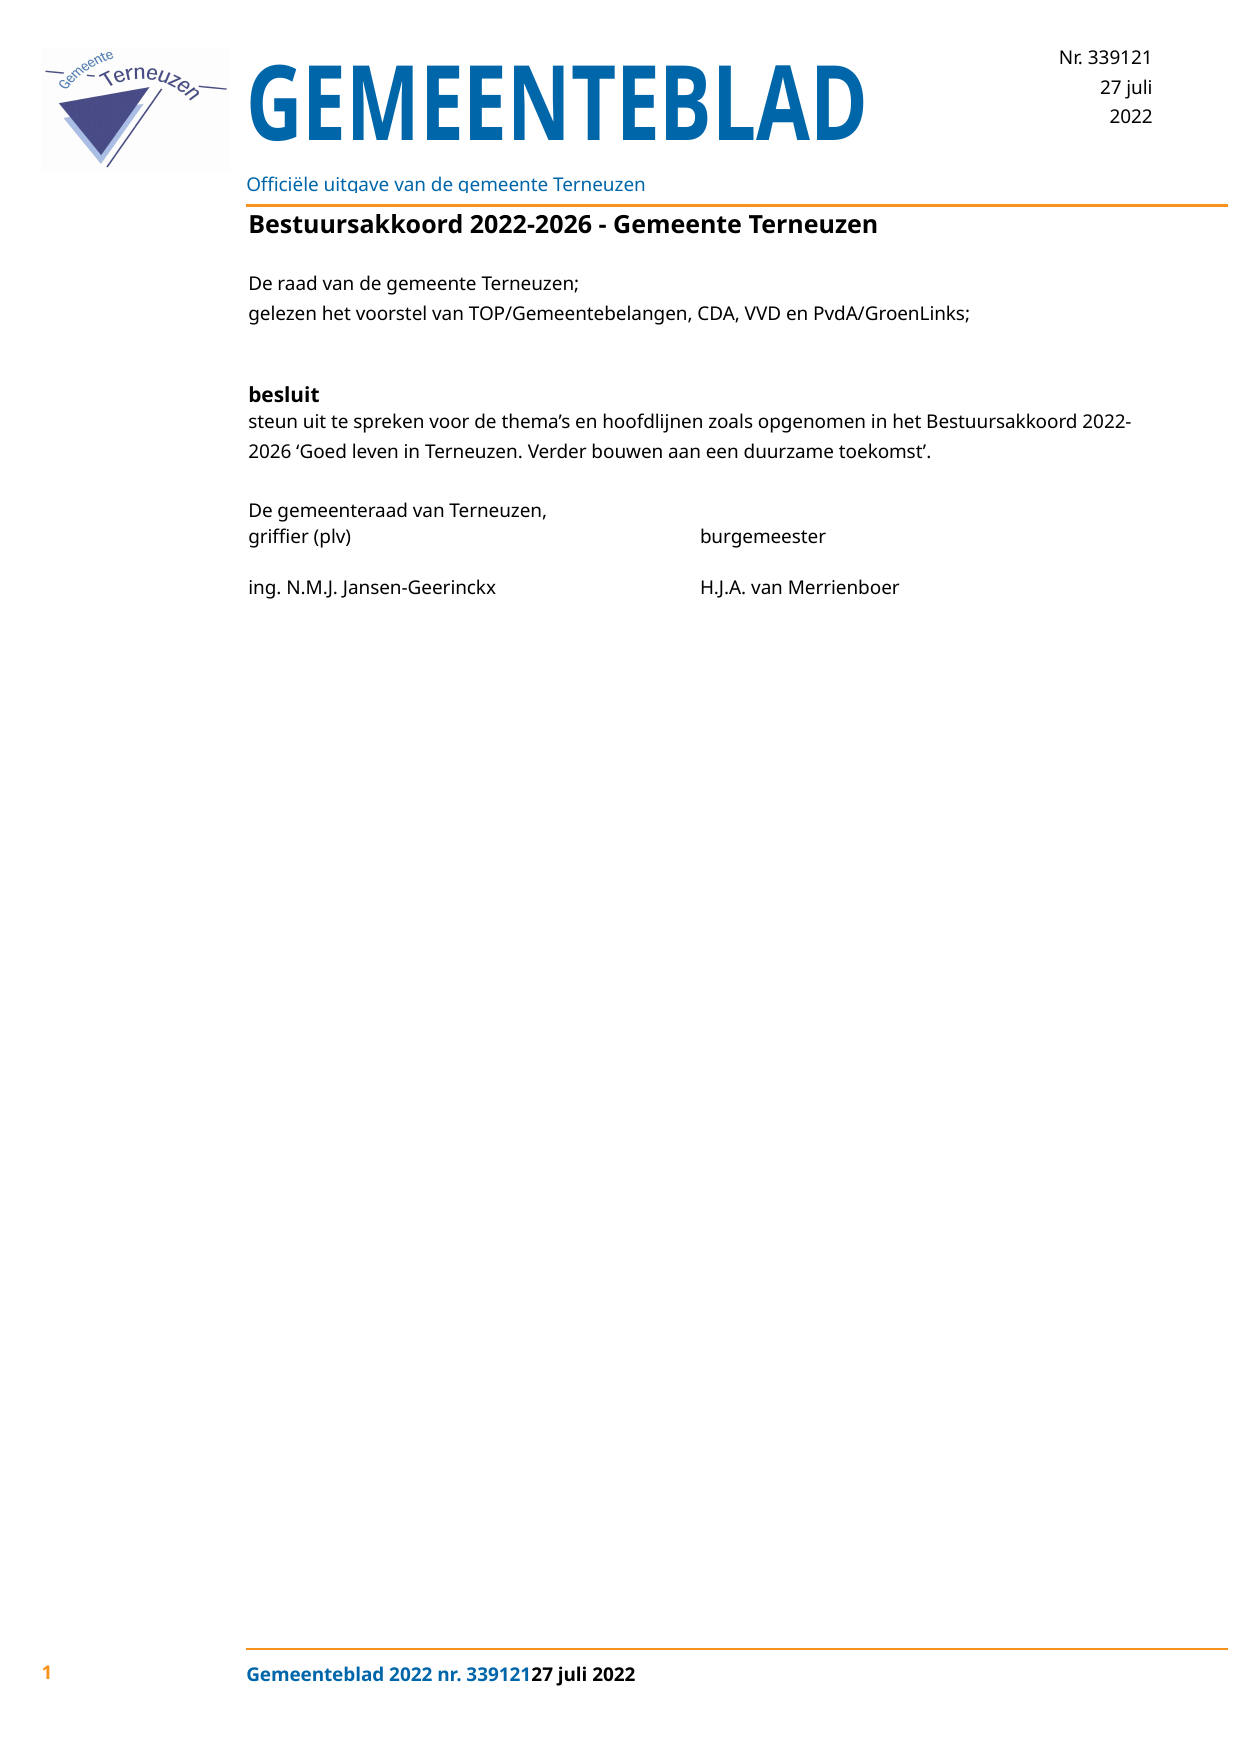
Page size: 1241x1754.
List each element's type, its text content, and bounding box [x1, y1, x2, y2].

picture [41, 47, 231, 172]
table_header De gemeenteraad van Terneuzen, [248, 497, 700, 523]
text Bestuursakkoord 2022-2026 - Gemeente Terneuzen [248, 207, 1152, 241]
table_cell burgemeester [700, 523, 1152, 549]
table_cell H.J.A. van Merrienboer [700, 574, 1152, 600]
table_cell [248, 549, 1152, 574]
table_cell griffier (plv) [248, 523, 700, 549]
text De raad van de gemeente Terneuzen; [248, 270, 1152, 296]
text gelezen het voorstel van TOP/Gemeentebelangen, CDA, VVD en PvdA/GroenLinks; [248, 300, 1152, 326]
table_header [700, 497, 1152, 523]
table_cell ing. N.M.J. Jansen-Geerinckx [248, 574, 700, 600]
text besluit [248, 380, 1152, 408]
text steun uit te spreken voor de thema’s en hoofdlijnen zoals opgenomen in het Bestuursakkoord 2022-2026 ‘Goed leven in Terneuzen. Verder bouwen aan een duurzame toekomst’. [248, 408, 1152, 464]
